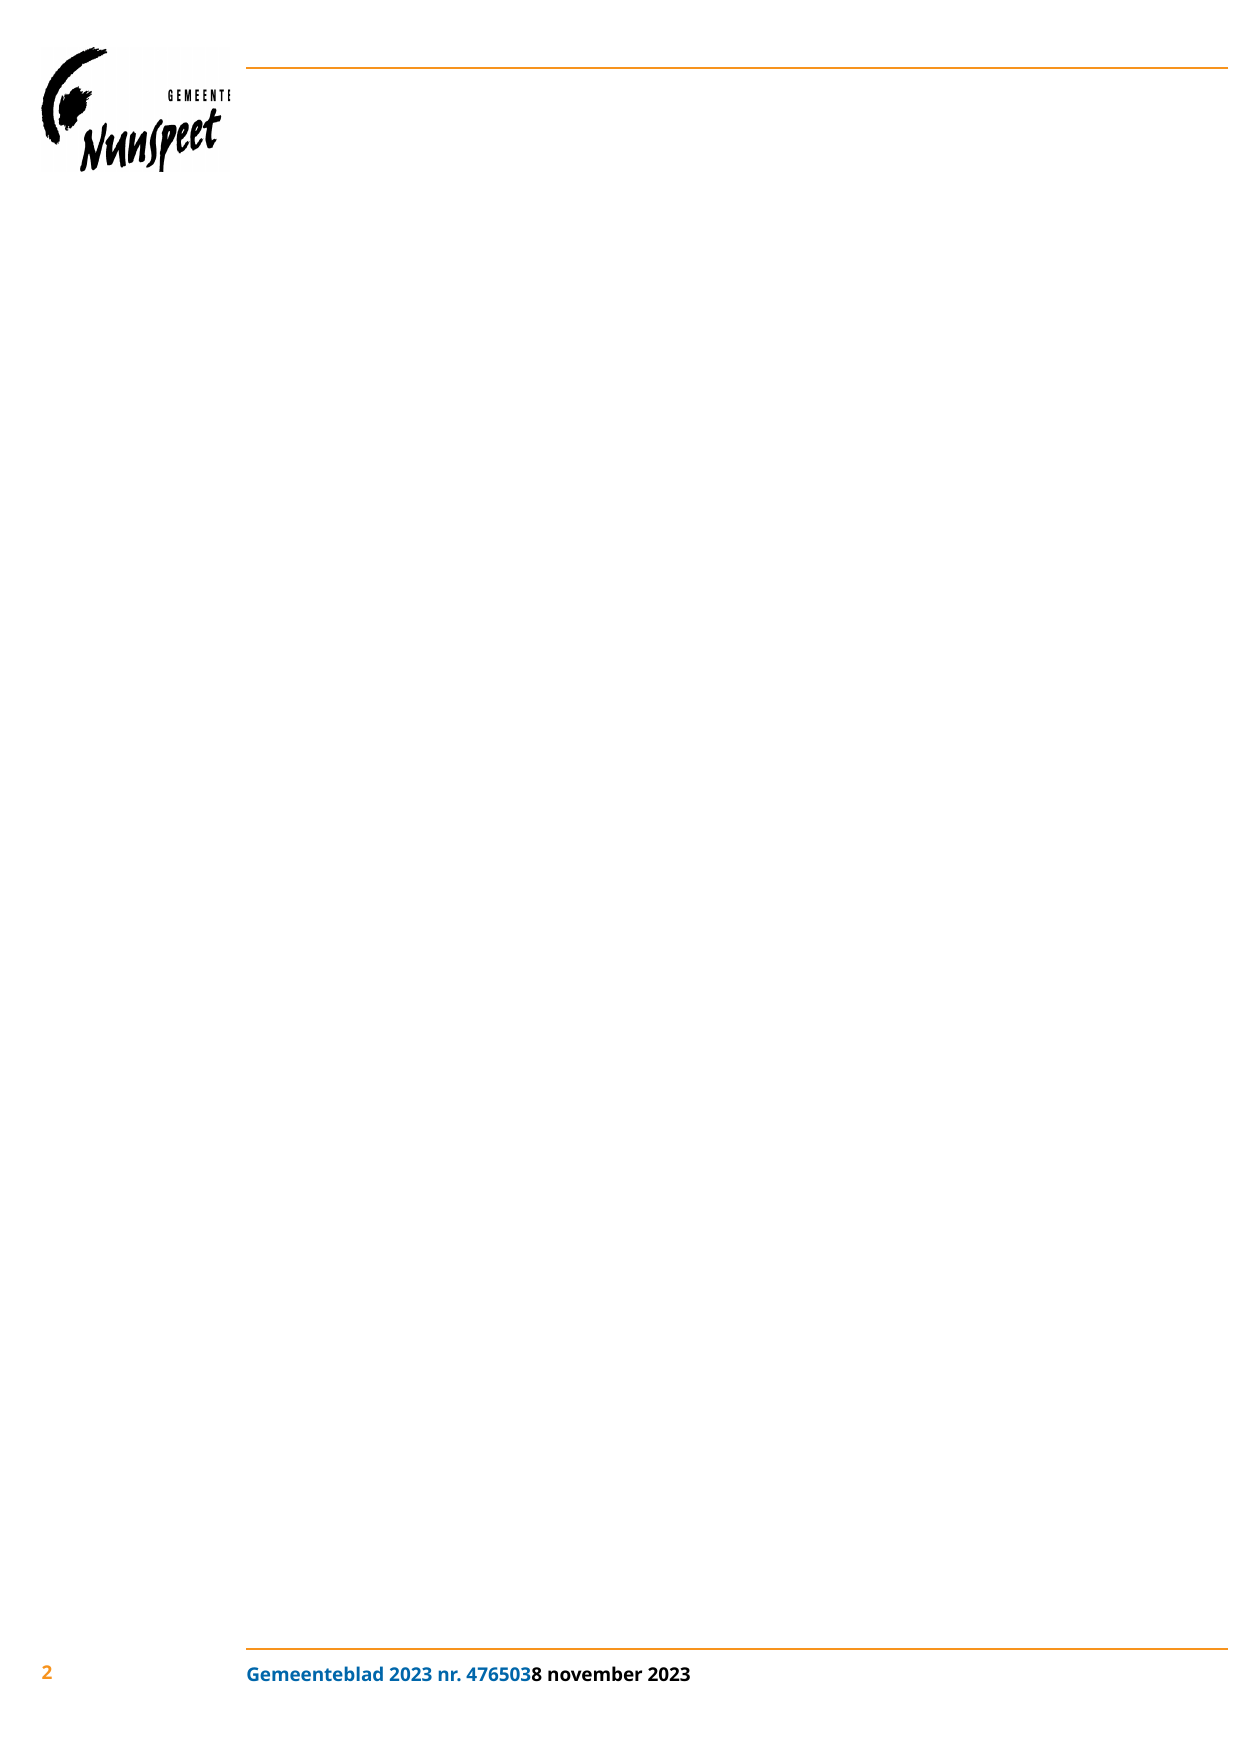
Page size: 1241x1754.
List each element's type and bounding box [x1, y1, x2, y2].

picture [41, 47, 231, 172]
